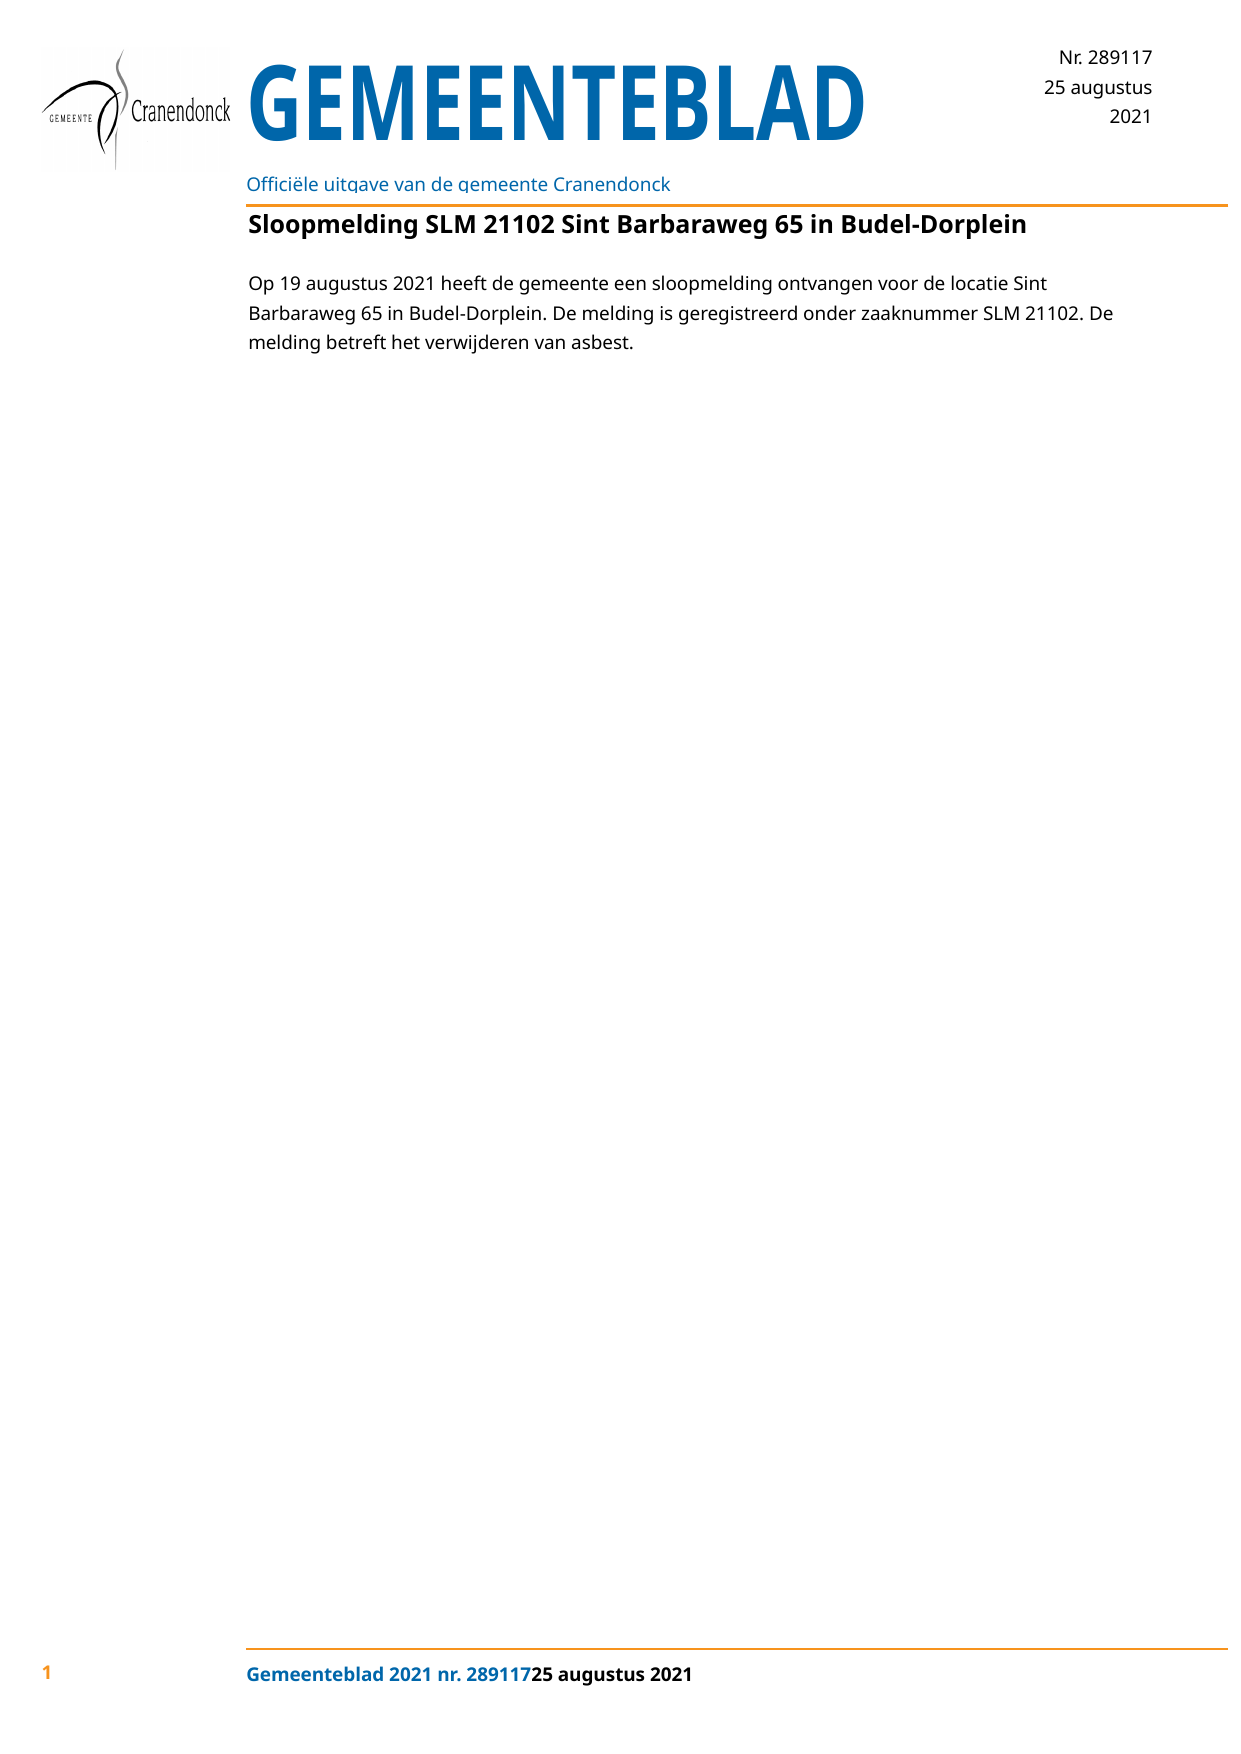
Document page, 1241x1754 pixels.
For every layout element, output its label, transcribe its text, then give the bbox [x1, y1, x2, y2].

text Sloopmelding SLM 21102 Sint Barbaraweg 65 in Budel-Dorplein [248, 207, 1152, 241]
text Op 19 augustus 2021 heeft de gemeente een sloopmelding ontvangen voor de locatie Sint Barbaraweg 65 in Budel-Dorplein. De melding is geregistreerd onder zaaknummer SLM 21102. De melding betreft het verwijderen van asbest. [248, 270, 1152, 355]
picture [41, 47, 231, 172]
